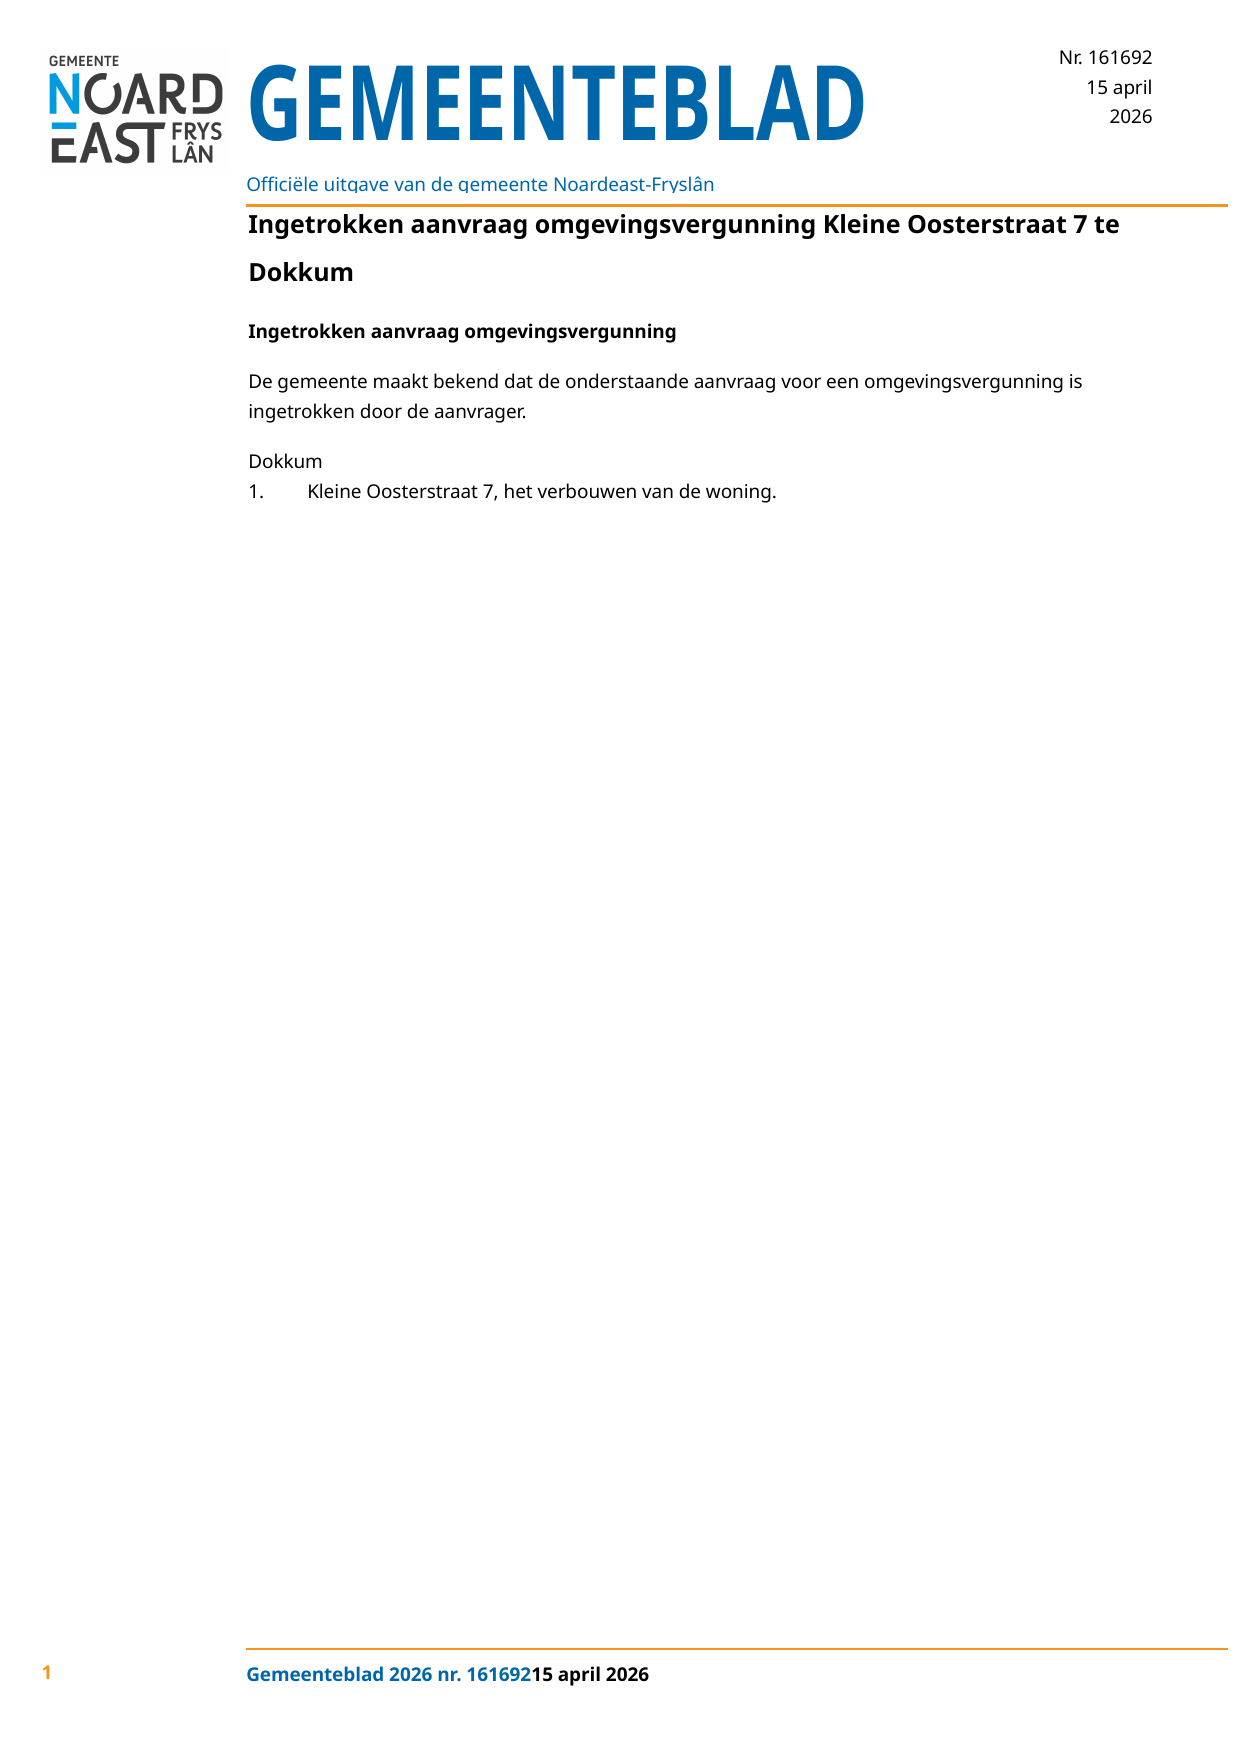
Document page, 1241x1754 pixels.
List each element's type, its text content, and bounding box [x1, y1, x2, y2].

text De gemeente maakt bekend dat de onderstaande aanvraag voor een omgevingsvergunning is ingetrokken door de aanvrager. [248, 368, 1152, 424]
text Ingetrokken aanvraag omgevingsvergunning [248, 318, 1152, 344]
text Ingetrokken aanvraag omgevingsvergunning Kleine Oosterstraat 7 te Dokkum [248, 207, 1152, 288]
list Kleine Oosterstraat 7, het verbouwen van de woning. [248, 478, 1152, 504]
picture [41, 47, 231, 172]
text Dokkum [248, 448, 1152, 474]
